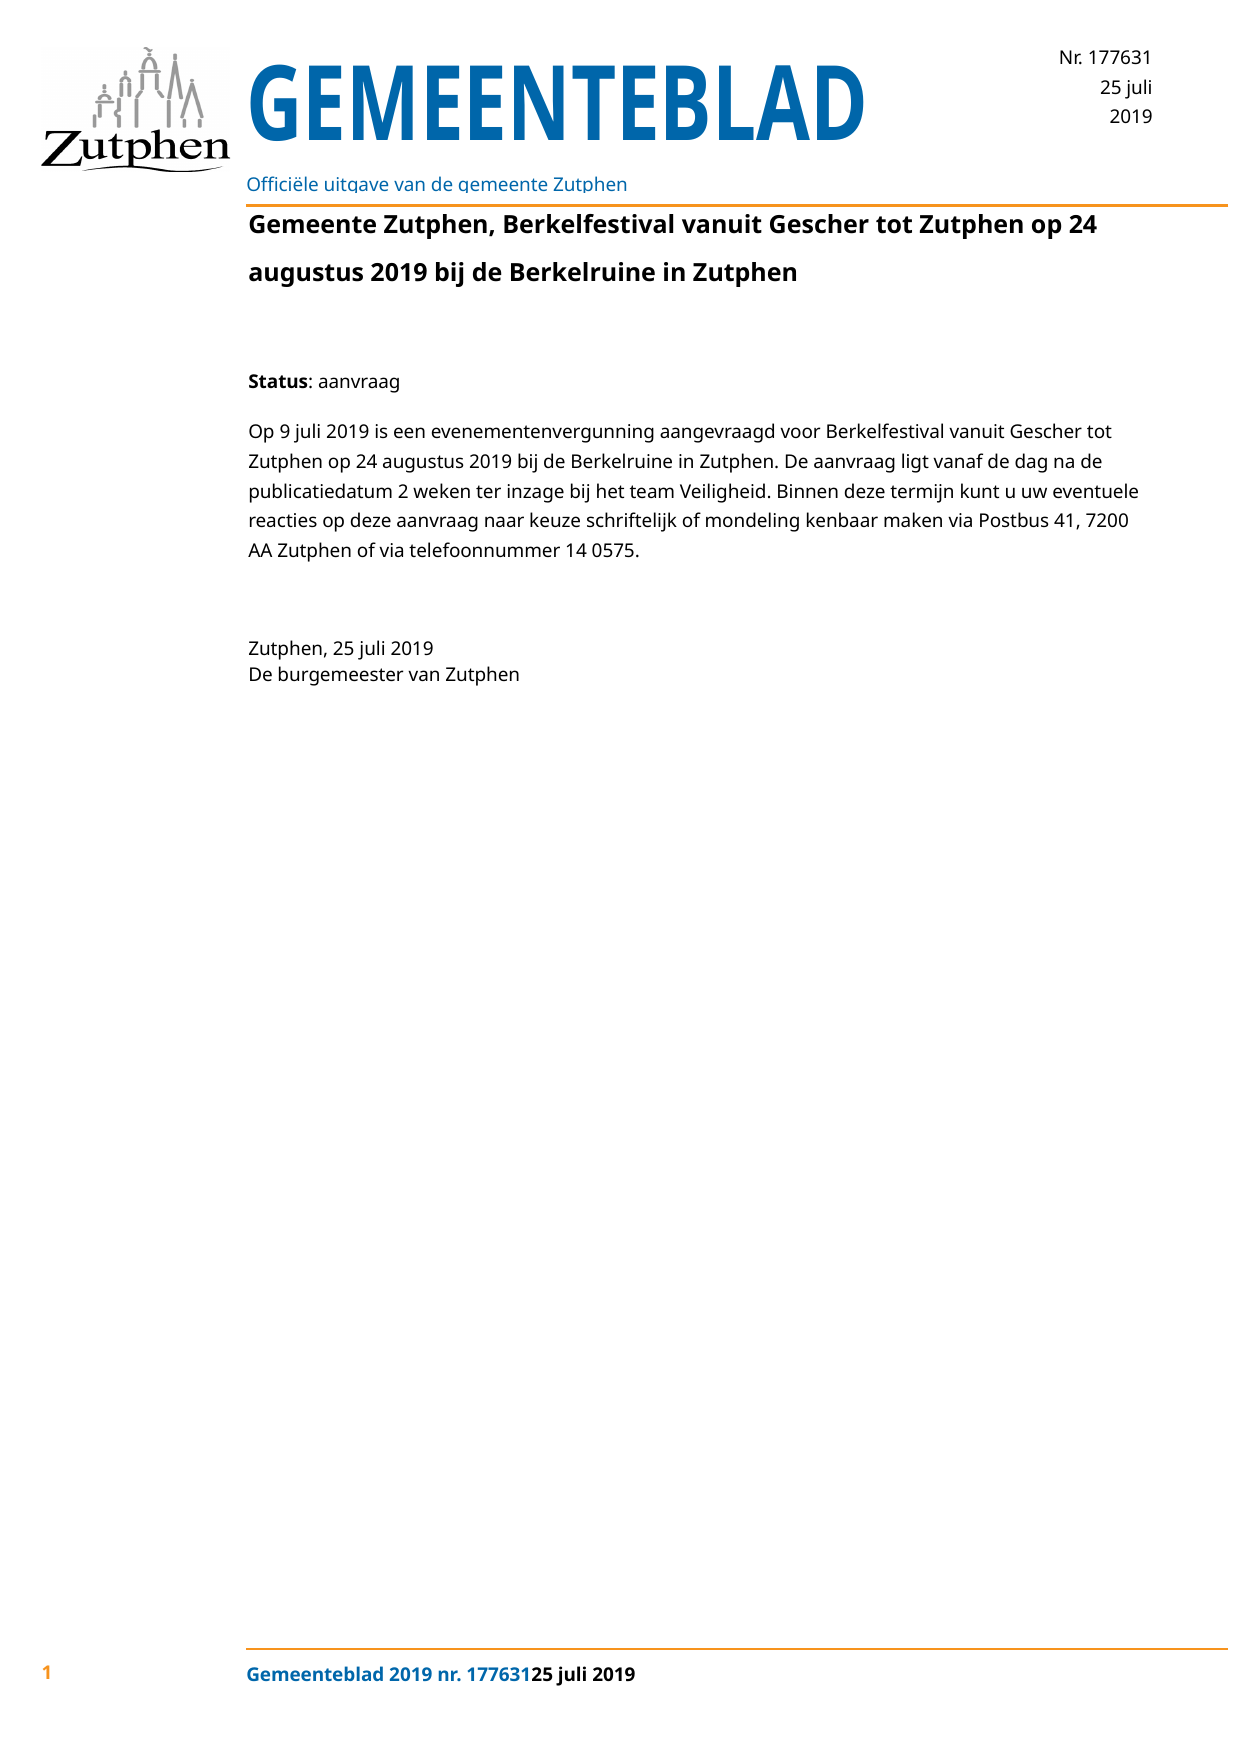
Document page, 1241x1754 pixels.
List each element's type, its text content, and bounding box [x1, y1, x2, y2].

text De burgemeester van Zutphen [248, 661, 1152, 687]
text Op 9 juli 2019 is een evenementenvergunning aangevraagd voor Berkelfestival vanuit Gescher tot Zutphen op 24 augustus 2019 bij de Berkelruine in Zutphen. De aanvraag ligt vanaf de dag na de publicatiedatum 2 weken ter inzage bij het team Veiligheid. Binnen deze termijn kunt u uw eventuele reacties op deze aanvraag naar keuze schriftelijk of mondeling kenbaar maken via Postbus 41, 7200 AA Zutphen of via telefoonnummer 14 0575. [248, 419, 1152, 563]
text Gemeente Zutphen, Berkelfestival vanuit Gescher tot Zutphen op 24 augustus 2019 bij de Berkelruine in Zutphen [248, 207, 1152, 288]
text Status: aanvraag [248, 368, 1152, 394]
picture [41, 47, 231, 172]
text Zutphen, 25 juli 2019 [248, 635, 1152, 661]
